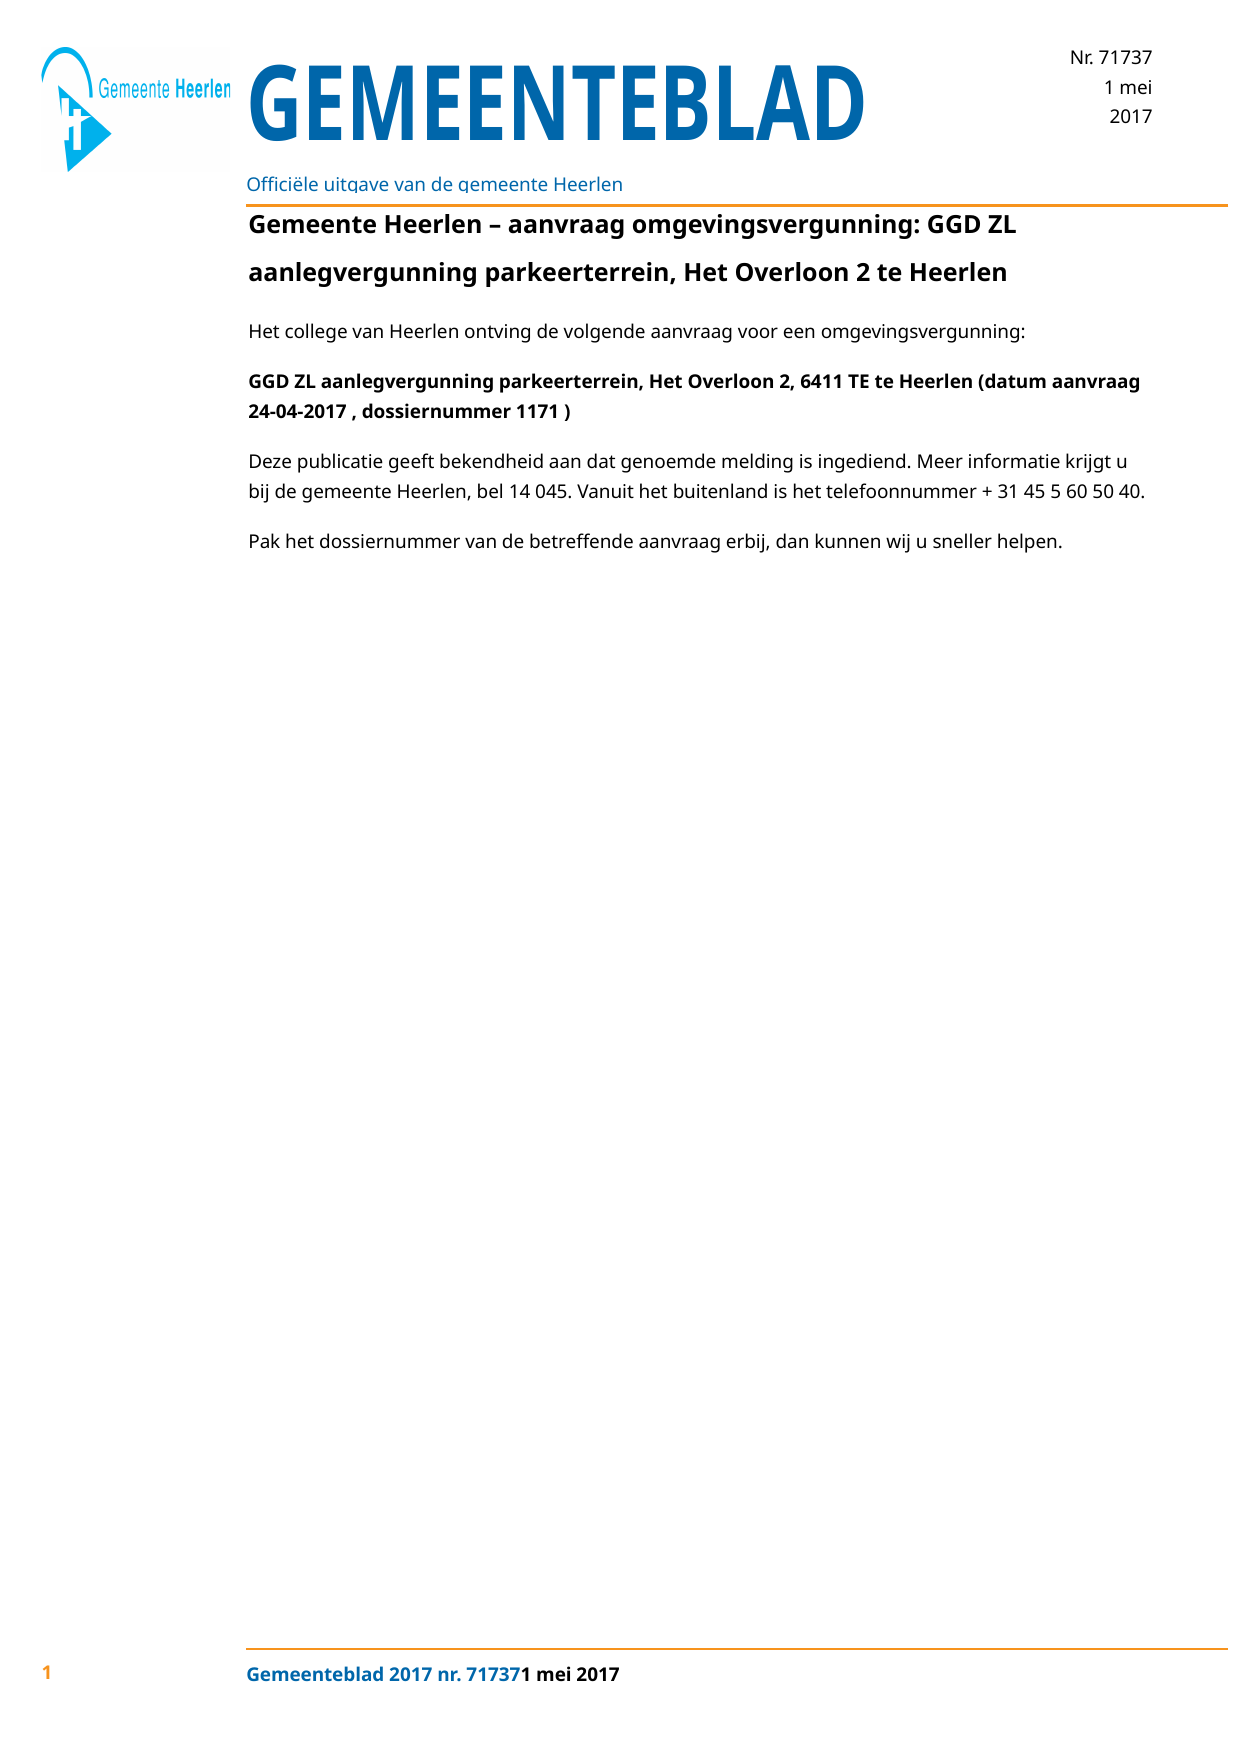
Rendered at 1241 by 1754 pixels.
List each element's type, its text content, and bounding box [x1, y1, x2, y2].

text GGD ZL aanlegvergunning parkeerterrein, Het Overloon 2, 6411 TE te Heerlen (datum aanvraag 24-04-2017 , dossiernummer 1171 ) [248, 368, 1152, 424]
text Het college van Heerlen ontving de volgende aanvraag voor een omgevingsvergunning: [248, 318, 1152, 344]
picture [41, 47, 231, 172]
picture [41, 47, 58, 70]
text Deze publicatie geeft bekendheid aan dat genoemde melding is ingediend. Meer informatie krijgt u bij de gemeente Heerlen, bel 14 045. Vanuit het buitenland is het telefoonnummer + 31 45 5 60 50 40. [248, 448, 1152, 504]
text Pak het dossiernummer van de betreffende aanvraag erbij, dan kunnen wij u sneller helpen. [248, 528, 1152, 554]
text Gemeente Heerlen – aanvraag omgevingsvergunning: GGD ZL aanlegvergunning parkeerterrein, Het Overloon 2 te Heerlen [248, 207, 1152, 288]
